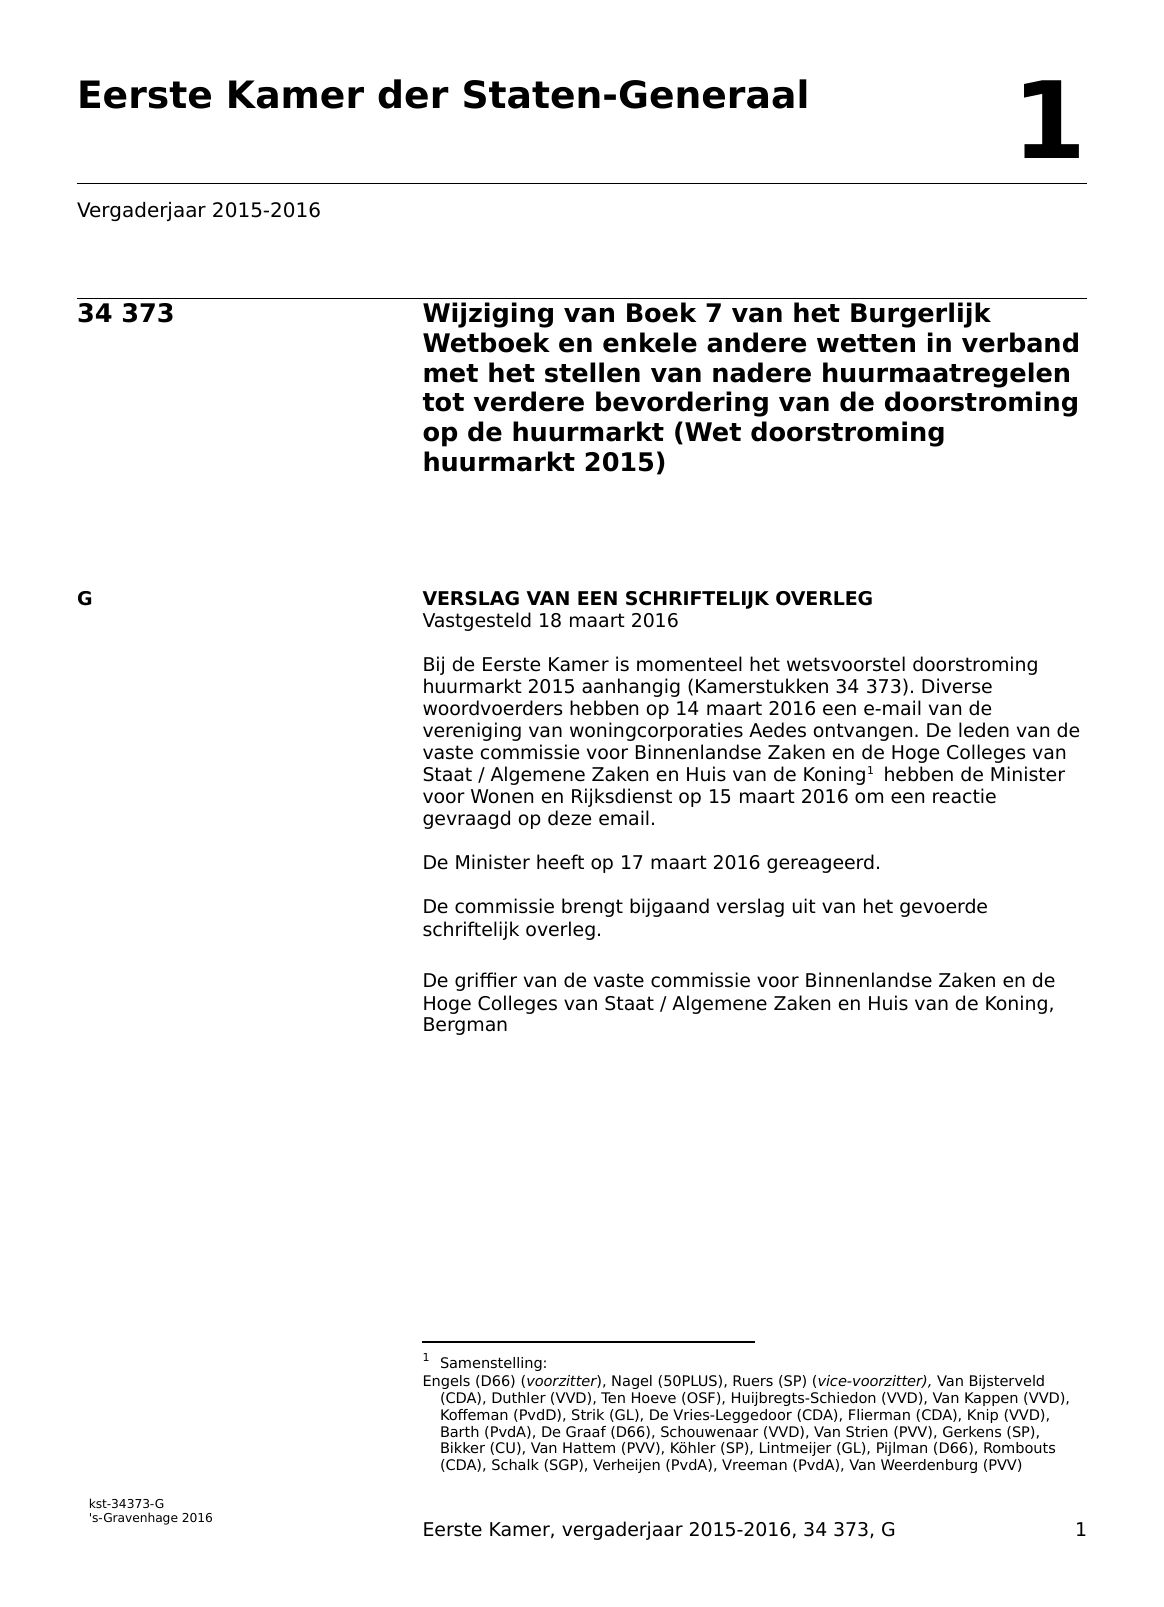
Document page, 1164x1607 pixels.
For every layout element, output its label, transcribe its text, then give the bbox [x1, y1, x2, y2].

text Engels (D66) (voorzitter), Nagel (50PLUS), Ruers (SP) (vice-voorzitter), Van Bijsterveld (CDA), Duthler (VVD), Ten Hoeve (OSF), Huijbregts-Schiedon (VVD), Van Kappen (VVD), Koffeman (PvdD), Strik (GL), De Vries-Leggedoor (CDA), Flierman (CDA), Knip (VVD), Barth (PvdA), De Graaf (D66), Schouwenaar (VVD), Van Strien (PVV), Gerkens (SP), Bikker (CU), Van Hattem (PVV), Köhler (SP), Lintmeijer (GL), Pijlman (D66), Rombouts (CDA), Schalk (SGP), Verheijen (PvdA), Vreeman (PvdA), Van Weerdenburg (PVV) [422, 1373, 1087, 1474]
text Bij de Eerste Kamer is momenteel het wetsvoorstel doorstroming huurmarkt 2015 aanhangig (Kamerstukken 34 373). Diverse woordvoerders hebben op 14 maart 2016 een e-mail van de vereniging van woningcorporaties Aedes ontvangen. De leden van de vaste commissie voor Binnenlandse Zaken en de Hoge Colleges van Staat / Algemene Zaken en Huis van de Koning hebben de Minister voor Wonen en Rijksdienst op 15 maart 2016 om een reactie gevraagd op deze email. [422, 654, 1087, 830]
text De Minister heeft op 17 maart 2016 gereageerd. [422, 852, 1087, 874]
table_header Eerste Kamer der Staten-Generaal [77, 59, 886, 183]
text kst-34373-G [88, 1497, 323, 1511]
text De commissie brengt bijgaand verslag uit van het gevoerde schriftelijk overleg. [422, 896, 1087, 940]
text De griffier van de vaste commissie voor Binnenlandse Zaken en de Hoge Colleges van Staat / Algemene Zaken en Huis van de Koning, Bergman [422, 970, 1087, 1036]
text Samenstelling: [422, 1351, 1087, 1373]
table_cell Vergaderjaar 2015-2016 [77, 184, 1087, 298]
subtitle 34 373 Wijziging van Boek 7 van het Burgerlijk Wetboek en enkele andere wetten in verband met het stellen van nadere huurmaatregelen tot verdere bevordering van de doorstroming op de huurmarkt (Wet doorstroming huurmarkt 2015) [77, 299, 1087, 477]
text 's-Gravenhage 2016 [88, 1511, 323, 1525]
table_header 1 [886, 59, 1087, 183]
subtitle G VERSLAG VAN EEN SCHRIFTELIJK OVERLEG [77, 588, 1087, 610]
text Vastgesteld 18 maart 2016 [422, 610, 1087, 632]
